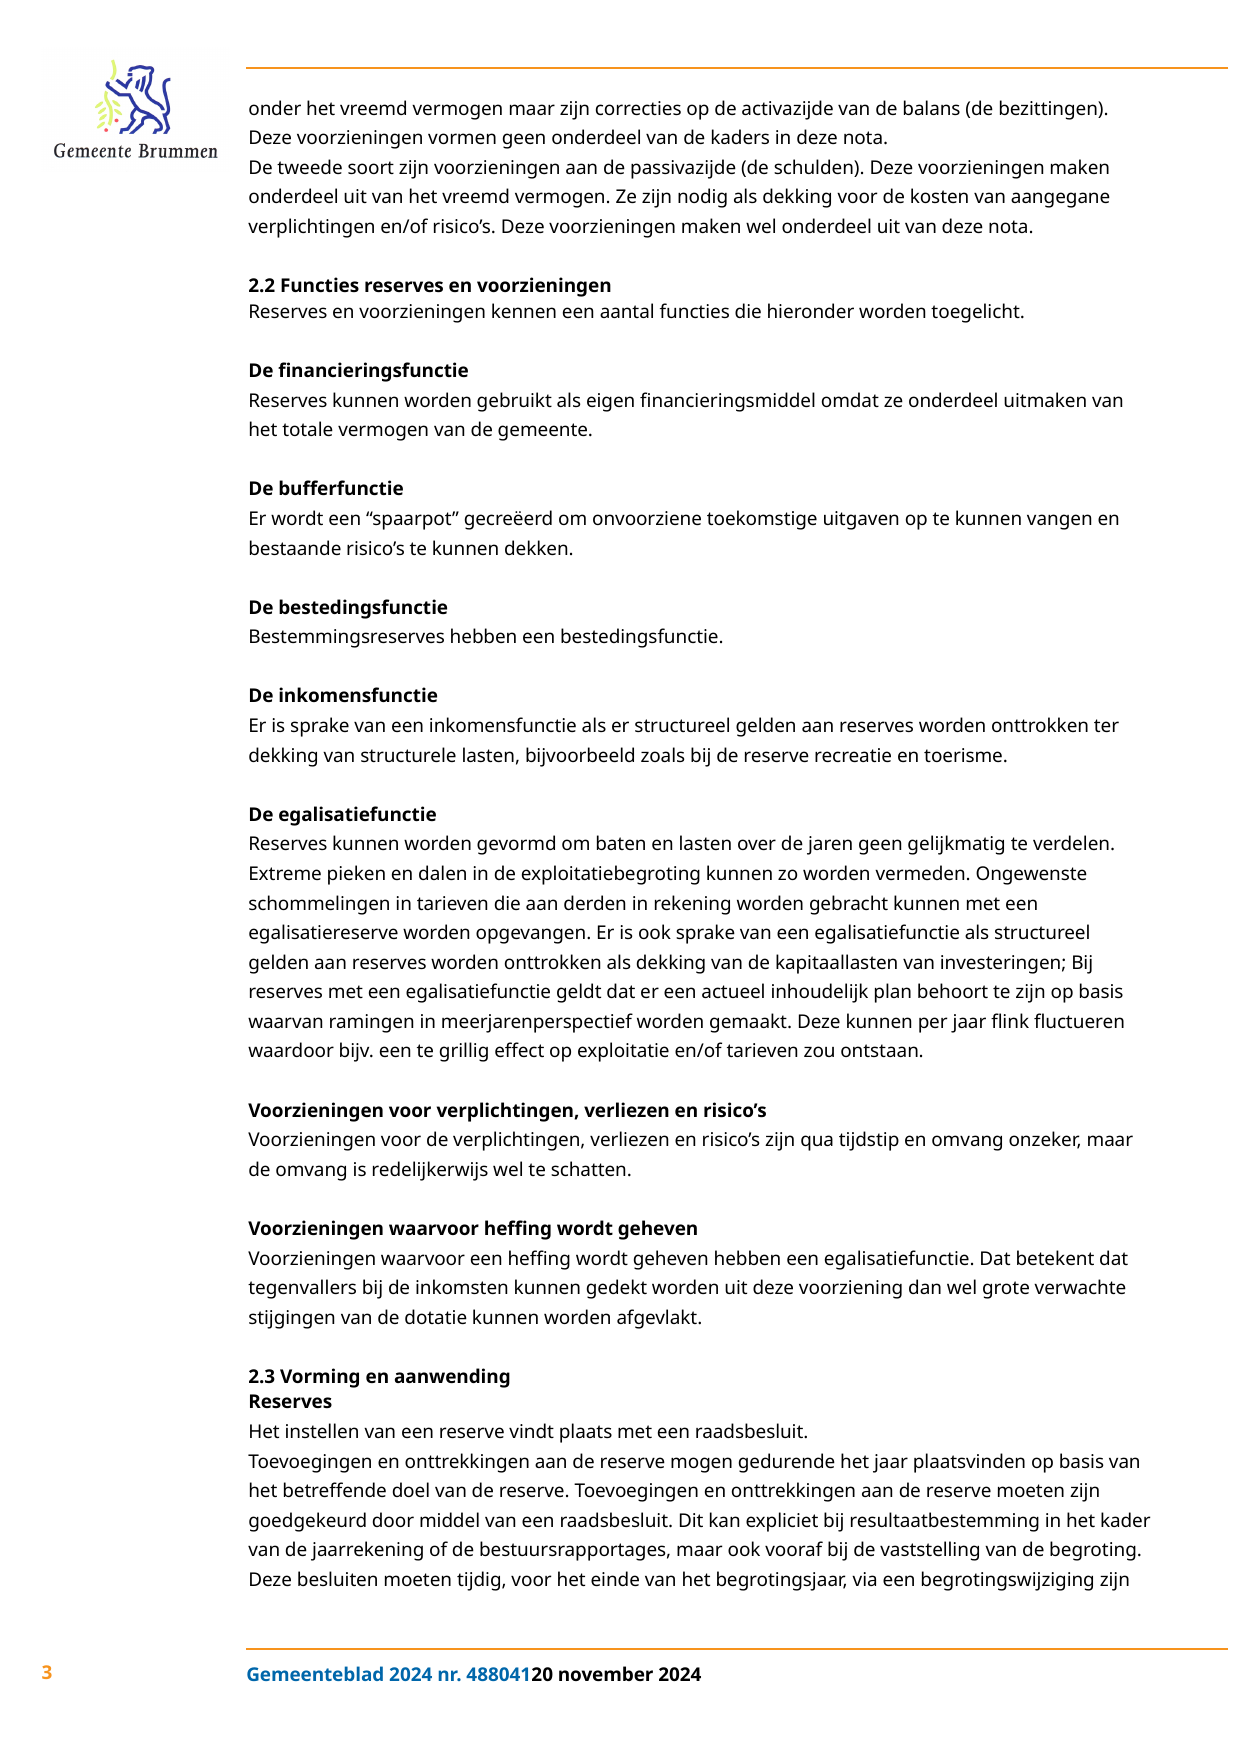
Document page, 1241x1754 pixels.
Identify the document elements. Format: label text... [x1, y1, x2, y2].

text Reserves [248, 1389, 1152, 1414]
text Toevoegingen en onttrekkingen aan de reserve mogen gedurende het jaar plaatsvinden op basis van het betreffende doel van de reserve. Toevoegingen en onttrekkingen aan de reserve moeten zijn goedgekeurd door middel van een raadsbesluit. Dit kan expliciet bij resultaatbestemming in het kader van de jaarrekening of de bestuursrapportages, maar ook vooraf bij de vaststelling van de begroting. Deze besluiten moeten tijdig, voor het einde van het begrotingsjaar, via een begrotingswijziging zijn [248, 1448, 1152, 1592]
text De bufferfunctie [248, 476, 1152, 501]
text Er wordt een “spaarpot” gecreëerd om onvoorziene toekomstige uitgaven op te kunnen vangen en bestaande risico’s te kunnen dekken. [248, 505, 1152, 560]
text Voorzieningen voor de verplichtingen, verliezen en risico’s zijn qua tijdstip en omvang onzeker, maar de omvang is redelijkerwijs wel te schatten. [248, 1126, 1152, 1182]
text Voorzieningen waarvoor heffing wordt geheven [248, 1215, 1152, 1241]
text 2.3 Vorming en aanwending [248, 1363, 1152, 1389]
text Reserves kunnen worden gebruikt als eigen financieringsmiddel omdat ze onderdeel uitmaken van het totale vermogen van de gemeente. [248, 387, 1152, 442]
text De tweede soort zijn voorzieningen aan de passivazijde (de schulden). Deze voorzieningen maken onderdeel uit van het vreemd vermogen. Ze zijn nodig als dekking voor de kosten van aangegane verplichtingen en/of risico’s. Deze voorzieningen maken wel onderdeel uit van deze nota. [248, 154, 1152, 239]
text De egalisatiefunctie [248, 801, 1152, 827]
text Het instellen van een reserve vindt plaats met een raadsbesluit. [248, 1418, 1152, 1444]
text De financieringsfunctie [248, 357, 1152, 383]
text De bestedingsfunctie [248, 594, 1152, 619]
text Reserves en voorzieningen kennen een aantal functies die hieronder worden toegelicht. [248, 298, 1152, 324]
text Bestemmingsreserves hebben een bestedingsfunctie. [248, 623, 1152, 649]
text 2.2 Functies reserves en voorzieningen [248, 272, 1152, 298]
text Reserves kunnen worden gevormd om baten en lasten over de jaren geen gelijkmatig te verdelen. [248, 831, 1152, 856]
text Voorzieningen waarvoor een heffing wordt geheven hebben een egalisatiefunctie. Dat betekent dat tegenvallers bij de inkomsten kunnen gedekt worden uit deze voorziening dan wel grote verwachte stijgingen van de dotatie kunnen worden afgevlakt. [248, 1245, 1152, 1329]
text onder het vreemd vermogen maar zijn correcties op de activazijde van de balans (de bezittingen). Deze voorzieningen vormen geen onderdeel van de kaders in deze nota. [248, 95, 1152, 150]
text De inkomensfunctie [248, 683, 1152, 708]
text Extreme pieken en dalen in de exploitatiebegroting kunnen zo worden vermeden. Ongewenste schommelingen in tarieven die aan derden in rekening worden gebracht kunnen met een egalisatiereserve worden opgevangen. Er is ook sprake van een egalisatiefunctie als structureel gelden aan reserves worden onttrokken als dekking van de kapitaallasten van investeringen; Bij reserves met een egalisatiefunctie geldt dat er een actueel inhoudelijk plan behoort te zijn op basis waarvan ramingen in meerjarenperspectief worden gemaakt. Deze kunnen per jaar flink fluctueren waardoor bijv. een te grillig effect op exploitatie en/of tarieven zou ontstaan. [248, 860, 1152, 1063]
text Voorzieningen voor verplichtingen, verliezen en risico’s [248, 1097, 1152, 1122]
picture [41, 47, 231, 172]
text Er is sprake van een inkomensfunctie als er structureel gelden aan reserves worden onttrokken ter dekking van structurele lasten, bijvoorbeeld zoals bij de reserve recreatie en toerisme. [248, 712, 1152, 767]
